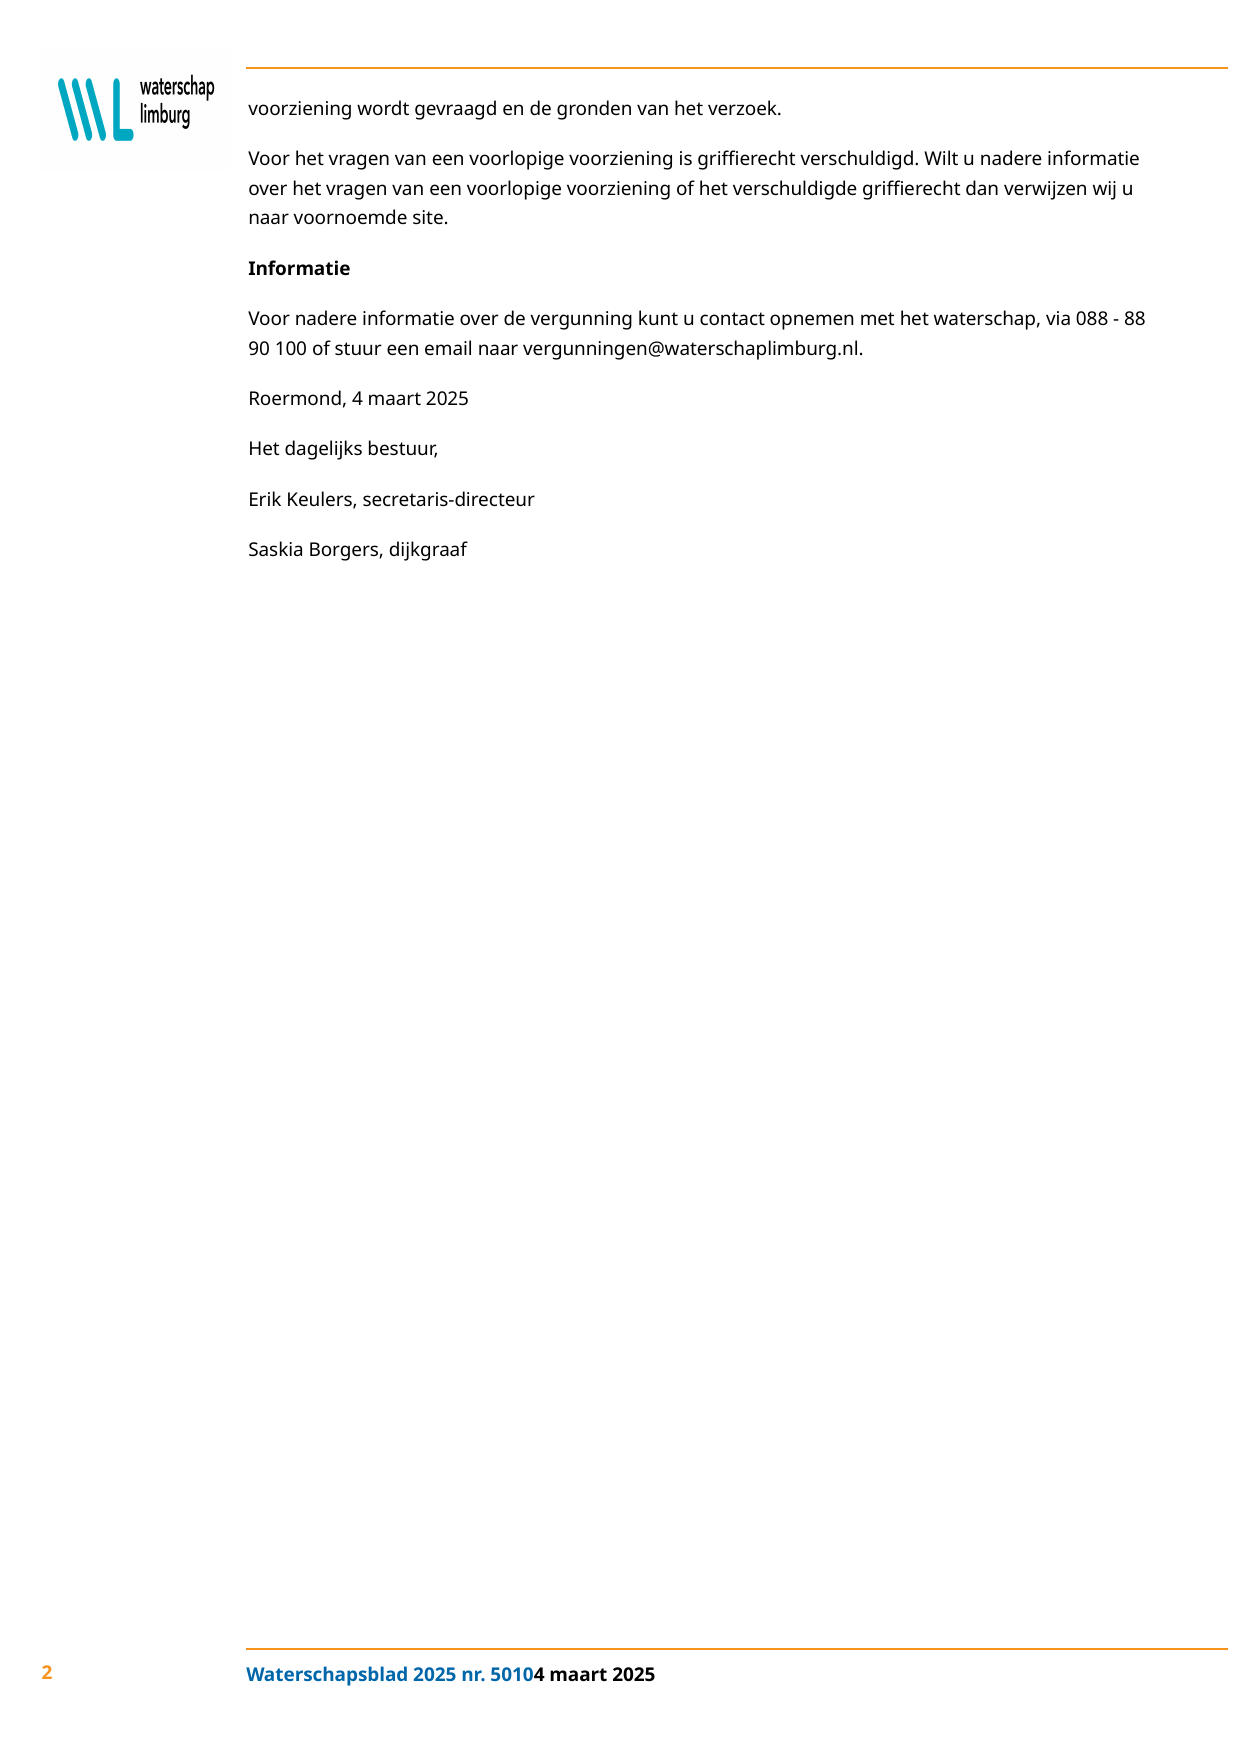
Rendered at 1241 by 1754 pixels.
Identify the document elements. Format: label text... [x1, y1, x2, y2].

text Voor nadere informatie over de vergunning kunt u contact opnemen met het waterschap, via 088 - 88 90 100 of stuur een email naar vergunningen@waterschaplimburg.nl. [248, 305, 1152, 361]
text Voor het vragen van een voorlopige voorziening is griffierecht verschuldigd. Wilt u nadere informatie over het vragen van een voorlopige voorziening of het verschuldigde griffierecht dan verwijzen wij u naar voornoemde site. [248, 145, 1152, 230]
text Saskia Borgers, dijkgraaf [248, 536, 1152, 562]
text Roermond, 4 maart 2025 [248, 385, 1152, 411]
text Het dagelijks bestuur, [248, 436, 1152, 461]
text voorziening wordt gevraagd en de gronden van het verzoek. [248, 95, 1152, 121]
picture [41, 47, 231, 172]
text Informatie [248, 255, 1152, 281]
text Erik Keulers, secretaris-directeur [248, 486, 1152, 512]
